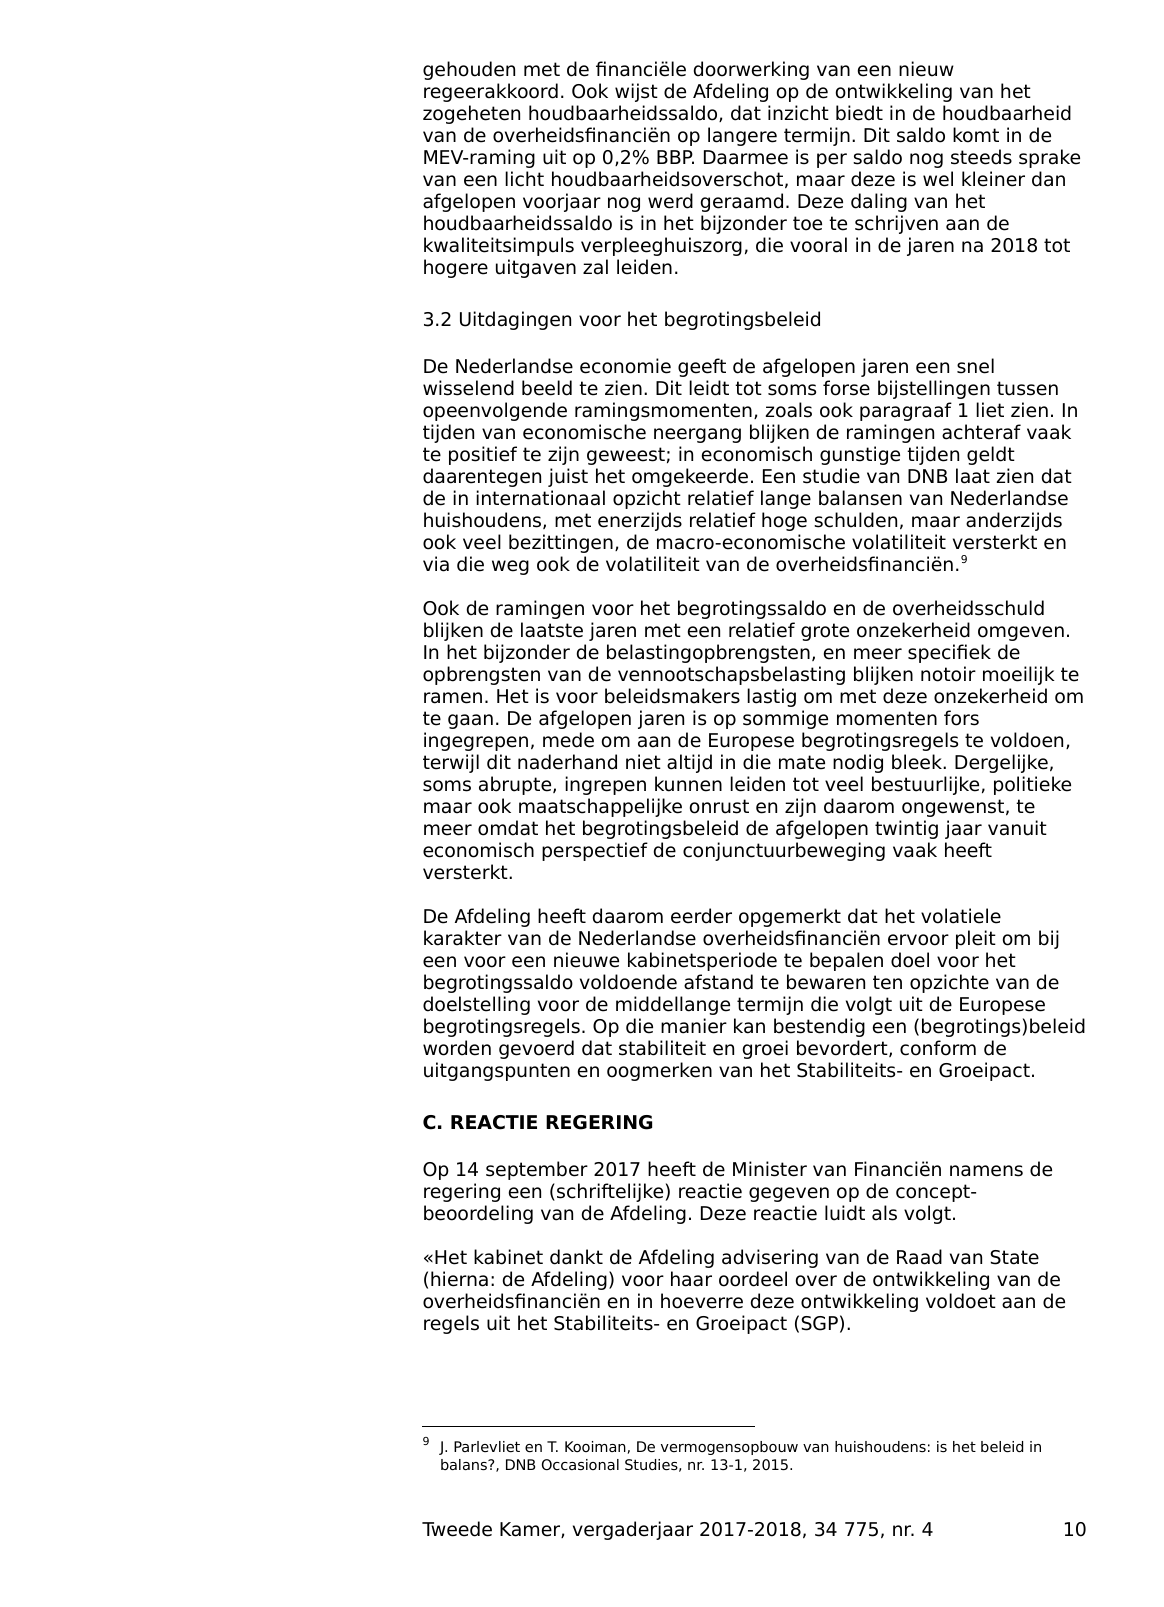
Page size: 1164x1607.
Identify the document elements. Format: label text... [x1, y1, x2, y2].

text De Afdeling heeft daarom eerder opgemerkt dat het volatiele karakter van de Nederlandse overheidsfinanciën ervoor pleit om bij een voor een nieuwe kabinetsperiode te bepalen doel voor het begrotingssaldo voldoende afstand te bewaren ten opzichte van de doelstelling voor de middellange termijn die volgt uit de Europese begrotingsregels. Op die manier kan bestendig een (begrotings)beleid worden gevoerd dat stabiliteit en groei bevordert, conform de uitgangspunten en oogmerken van het Stabiliteits- en Groeipact. [422, 906, 1087, 1082]
text Ook de ramingen voor het begrotingssaldo en de overheidsschuld blijken de laatste jaren met een relatief grote onzekerheid omgeven. In het bijzonder de belastingopbrengsten, en meer specifiek de opbrengsten van de vennootschapsbelasting blijken notoir moeilijk te ramen. Het is voor beleidsmakers lastig om met deze onzekerheid om te gaan. De afgelopen jaren is op sommige momenten fors ingegrepen, mede om aan de Europese begrotingsregels te voldoen, terwijl dit naderhand niet altijd in die mate nodig bleek. Dergelijke, soms abrupte, ingrepen kunnen leiden tot veel bestuurlijke, politieke maar ook maatschappelijke onrust en zijn daarom ongewenst, te meer omdat het begrotingsbeleid de afgelopen twintig jaar vanuit economisch perspectief de conjunctuurbeweging vaak heeft versterkt. [422, 598, 1087, 883]
text gehouden met de financiële doorwerking van een nieuw regeerakkoord. Ook wijst de Afdeling op de ontwikkeling van het zogeheten houdbaarheidssaldo, dat inzicht biedt in de houdbaarheid van de overheidsfinanciën op langere termijn. Dit saldo komt in de MEV-raming uit op 0,2% BBP. Daarmee is per saldo nog steeds sprake van een licht houdbaarheidsoverschot, maar deze is wel kleiner dan afgelopen voorjaar nog werd geraamd. Deze daling van het houdbaarheidssaldo is in het bijzonder toe te schrijven aan de kwaliteitsimpuls verpleeghuiszorg, die vooral in de jaren na 2018 tot hogere uitgaven zal leiden. [422, 59, 1087, 279]
subtitle 3.2 Uitdagingen voor het begrotingsbeleid [422, 309, 1087, 331]
subtitle C. REACTIE REGERING [422, 1112, 1087, 1133]
text «Het kabinet dankt de Afdeling advisering van de Raad van State (hierna: de Afdeling) voor haar oordeel over de ontwikkeling van de overheidsfinanciën en in hoeverre deze ontwikkeling voldoet aan de regels uit het Stabiliteits- en Groeipact (SGP). [422, 1247, 1087, 1334]
text De Nederlandse economie geeft de afgelopen jaren een snel wisselend beeld te zien. Dit leidt tot soms forse bijstellingen tussen opeenvolgende ramingsmomenten, zoals ook paragraaf 1 liet zien. In tijden van economische neergang blijken de ramingen achteraf vaak te positief te zijn geweest; in economisch gunstige tijden geldt daarentegen juist het omgekeerde. Een studie van DNB laat zien dat de in internationaal opzicht relatief lange balansen van Nederlandse huishoudens, met enerzijds relatief hoge schulden, maar anderzijds ook veel bezittingen, de macro-economische volatiliteit versterkt en via die weg ook de volatiliteit van de overheidsfinanciën. [422, 356, 1087, 576]
text Op 14 september 2017 heeft de Minister van Financiën namens de regering een (schriftelijke) reactie gegeven op de concept-beoordeling van de Afdeling. Deze reactie luidt als volgt. [422, 1158, 1087, 1224]
text J. Parlevliet en T. Kooiman, De vermogensopbouw van huishoudens: is het beleid in balans?, DNB Occasional Studies, nr. 13-1, 2015. [422, 1435, 1087, 1474]
